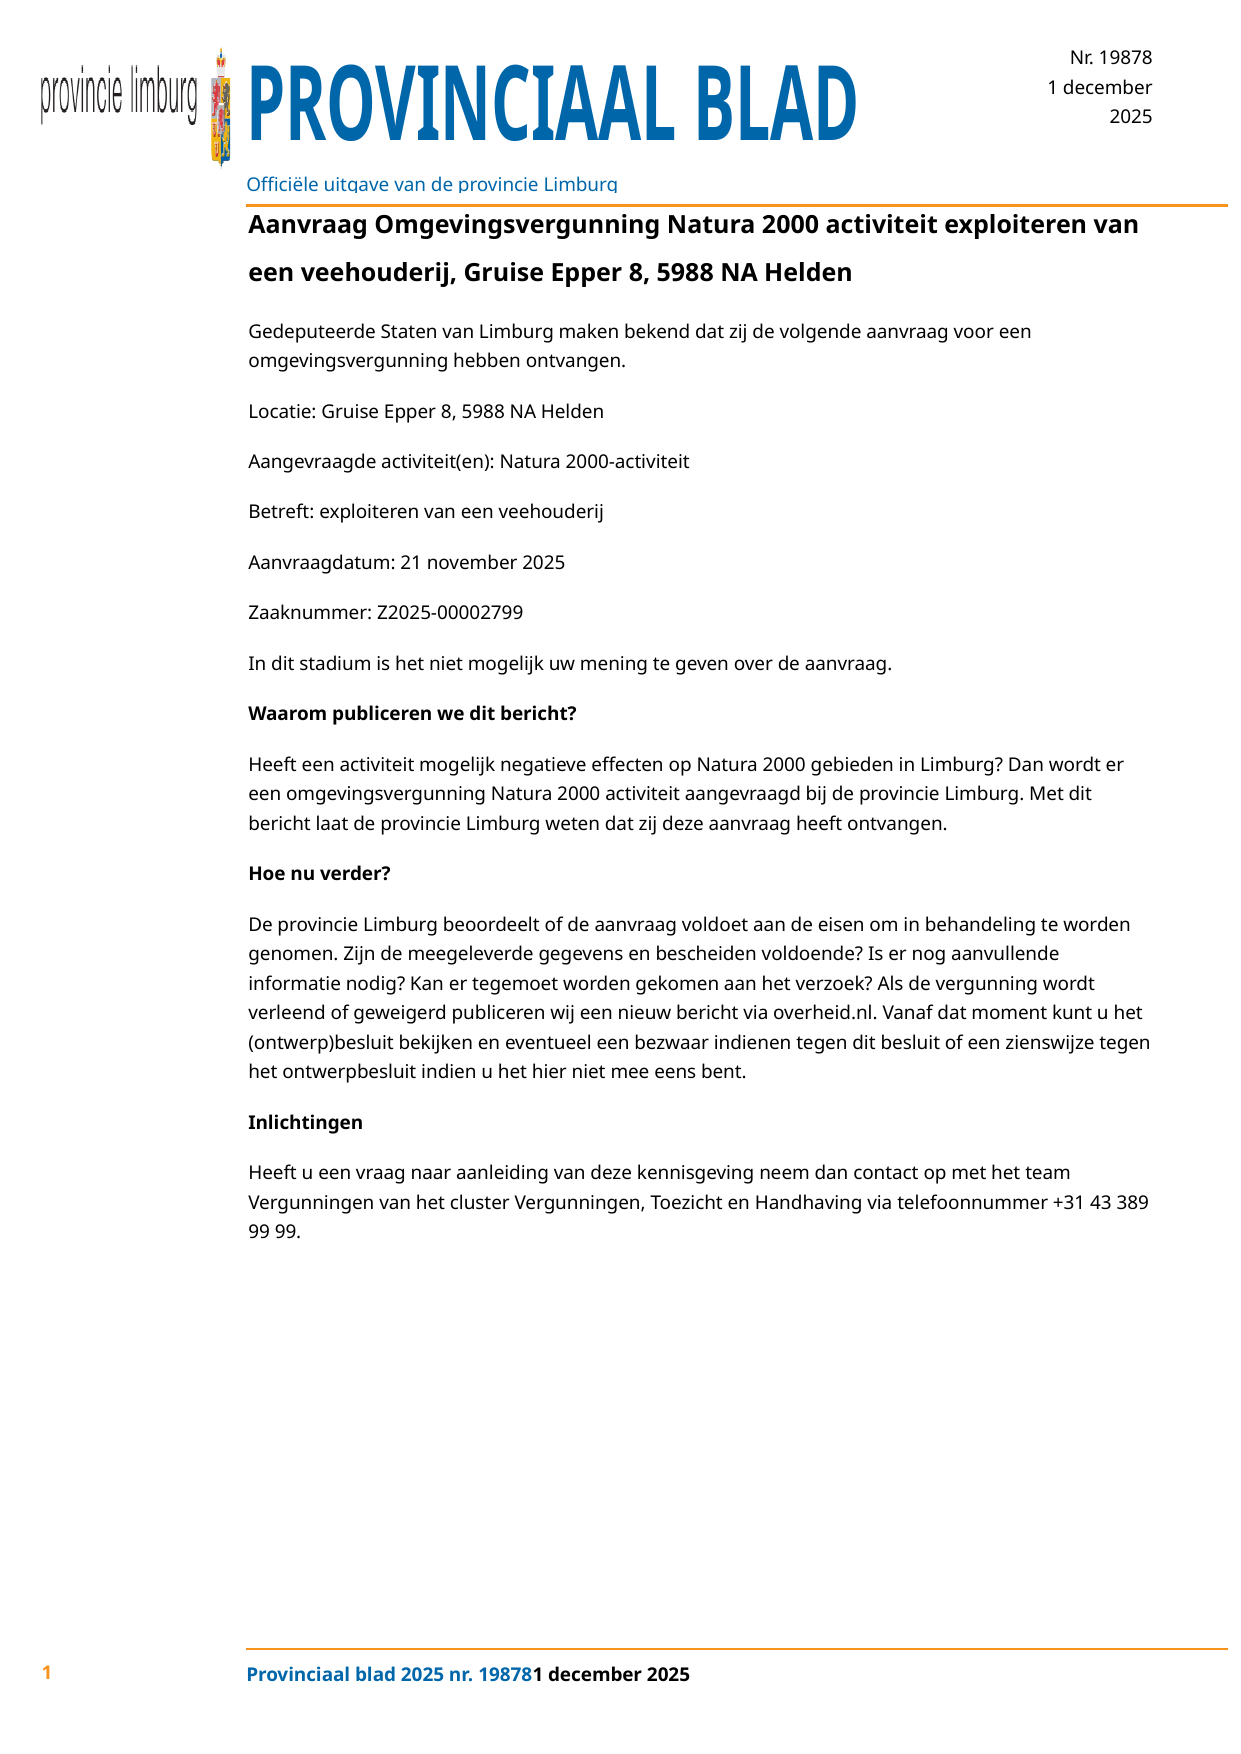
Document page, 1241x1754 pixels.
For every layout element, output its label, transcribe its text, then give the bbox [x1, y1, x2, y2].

text Aanvraagdatum: 21 november 2025 [248, 549, 1152, 575]
text Betreft: exploiteren van een veehouderij [248, 499, 1152, 524]
picture [41, 47, 231, 172]
text Gedeputeerde Staten van Limburg maken bekend dat zij de volgende aanvraag voor een omgevingsvergunning hebben ontvangen. [248, 318, 1152, 373]
text Zaaknummer: Z2025-00002799 [248, 599, 1152, 625]
text Hoe nu verder? [248, 860, 1152, 886]
text Waarom publiceren we dit bericht? [248, 700, 1152, 726]
text Aanvraag Omgevingsvergunning Natura 2000 activiteit exploiteren van een veehouderij, Gruise Epper 8, 5988 NA Helden [248, 207, 1152, 288]
text Inlichtingen [248, 1109, 1152, 1135]
text Heeft een activiteit mogelijk negatieve effecten op Natura 2000 gebieden in Limburg? Dan wordt er een omgevingsvergunning Natura 2000 activiteit aangevraagd bij de provincie Limburg. Met dit bericht laat de provincie Limburg weten dat zij deze aanvraag heeft ontvangen. [248, 751, 1152, 836]
text In dit stadium is het niet mogelijk uw mening te geven over de aanvraag. [248, 650, 1152, 676]
text Heeft u een vraag naar aanleiding van deze kennisgeving neem dan contact op met het team Vergunningen van het cluster Vergunningen, Toezicht en Handhaving via telefoonnummer +31 43 389 99 99. [248, 1159, 1152, 1244]
text De provincie Limburg beoordeelt of de aanvraag voldoet aan de eisen om in behandeling te worden genomen. Zijn de meegeleverde gegevens en bescheiden voldoende? Is er nog aanvullende informatie nodig? Kan er tegemoet worden gekomen aan het verzoek? Als de vergunning wordt verleend of geweigerd publiceren wij een nieuw bericht via overheid.nl. Vanaf dat moment kunt u het (ontwerp)besluit bekijken en eventueel een bezwaar indienen tegen dit besluit of een zienswijze tegen het ontwerpbesluit indien u het hier niet mee eens bent. [248, 911, 1152, 1084]
text Aangevraagde activiteit(en): Natura 2000-activiteit [248, 448, 1152, 474]
text Locatie: Gruise Epper 8, 5988 NA Helden [248, 398, 1152, 424]
